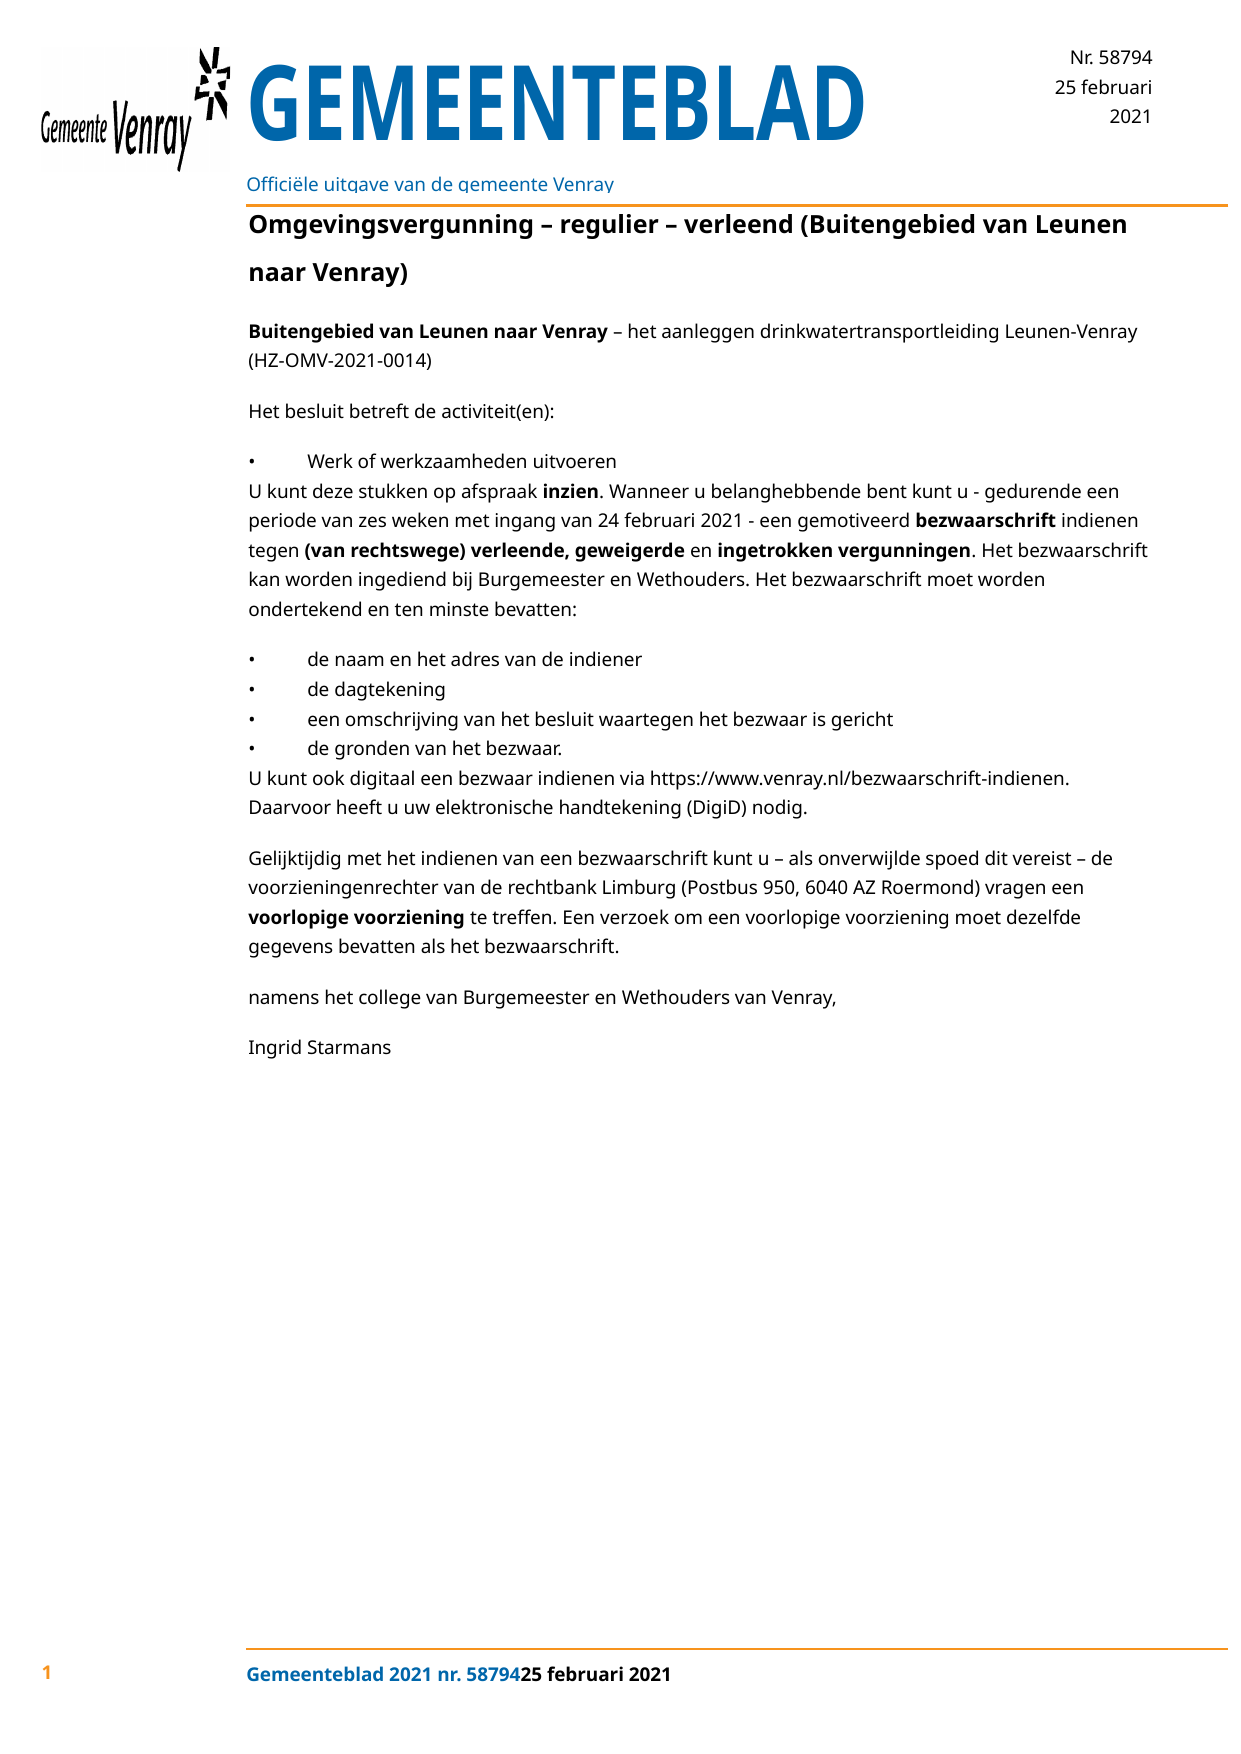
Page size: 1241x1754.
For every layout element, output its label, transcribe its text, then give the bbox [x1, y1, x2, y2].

text U kunt ook digitaal een bezwaar indienen via https://www.venray.nl/bezwaarschrift-indienen. Daarvoor heeft u uw elektronische handtekening (DigiD) nodig. [248, 765, 1152, 820]
text namens het college van Burgemeester en Wethouders van Venray, [248, 984, 1152, 1010]
list de naam en het adres van de indiener [248, 647, 1152, 672]
text Buitengebied van Leunen naar Venray – het aanleggen drinkwatertransportleiding Leunen-Venray (HZ-OMV-2021-0014) [248, 318, 1152, 373]
text Gelijktijdig met het indienen van een bezwaarschrift kunt u – als onverwijlde spoed dit vereist – de voorzieningenrechter van de rechtbank Limburg (Postbus 950, 6040 AZ Roermond) vragen een voorlopige voorziening te treffen. Een verzoek om een voorlopige voorziening moet dezelfde gegevens bevatten als het bezwaarschrift. [248, 845, 1152, 959]
list Werk of werkzaamheden uitvoeren [248, 448, 1152, 474]
list de dagtekening [248, 676, 1152, 702]
list de gronden van het bezwaar. [248, 735, 1152, 761]
picture [41, 47, 231, 172]
text Het besluit betreft de activiteit(en): [248, 398, 1152, 424]
text U kunt deze stukken op afspraak inzien. Wanneer u belanghebbende bent kunt u - gedurende een periode van zes weken met ingang van 24 februari 2021 - een gemotiveerd bezwaarschrift indienen tegen (van rechtswege) verleende, geweigerde en ingetrokken vergunningen. Het bezwaarschrift kan worden ingediend bij Burgemeester en Wethouders. Het bezwaarschrift moet worden ondertekend en ten minste bevatten: [248, 478, 1152, 622]
list een omschrijving van het besluit waartegen het bezwaar is gericht [248, 706, 1152, 732]
text Omgevingsvergunning – regulier – verleend (Buitengebied van Leunen naar Venray) [248, 207, 1152, 288]
text Ingrid Starmans [248, 1034, 1152, 1060]
